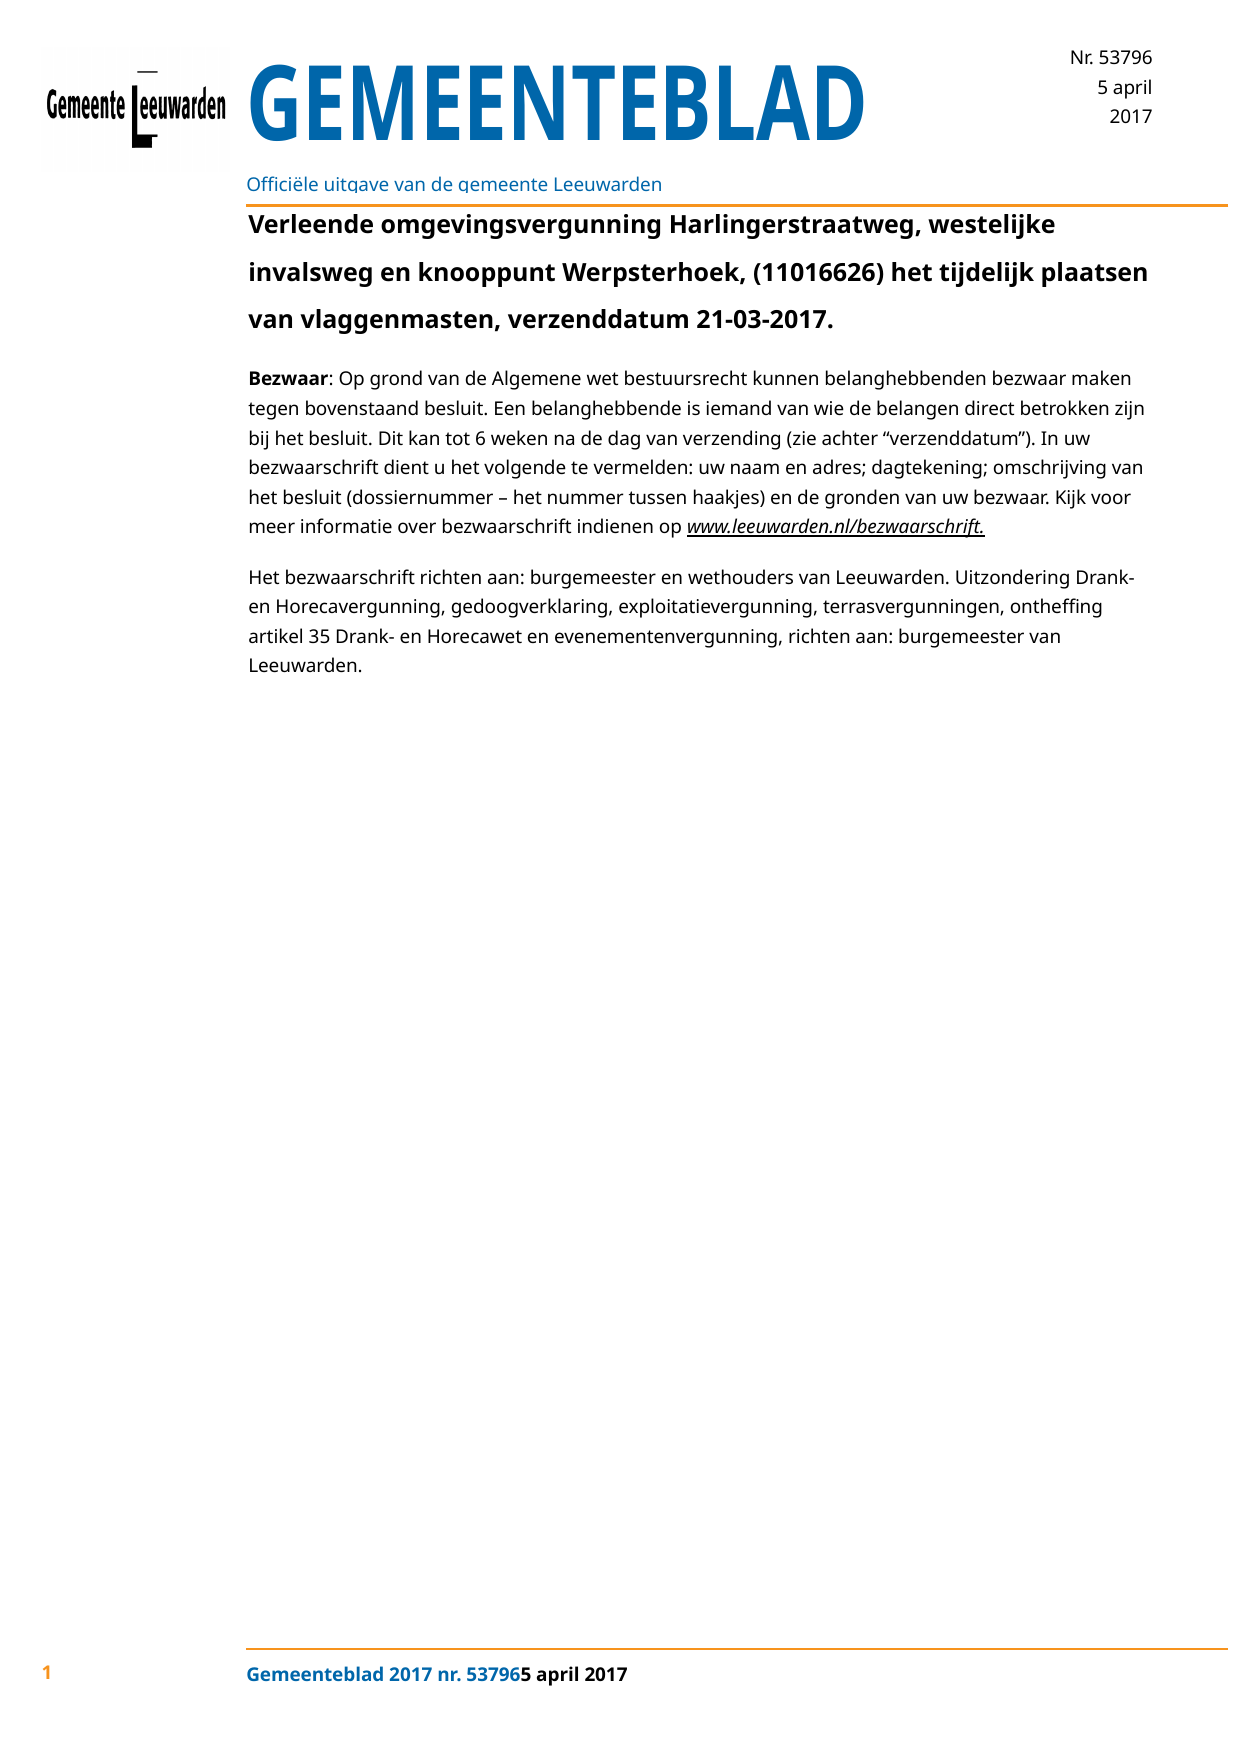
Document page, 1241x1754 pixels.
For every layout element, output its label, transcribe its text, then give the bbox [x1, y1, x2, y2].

text Het bezwaarschrift richten aan: burgemeester en wethouders van Leeuwarden. Uitzondering Drank- en Horecavergunning, gedoogverklaring, exploitatievergunning, terrasvergunningen, ontheffing artikel 35 Drank- en Horecawet en evenementenvergunning, richten aan: burgemeester van Leeuwarden. [248, 564, 1152, 678]
text Verleende omgevingsvergunning Harlingerstraatweg, westelijke invalsweg en knooppunt Werpsterhoek, (11016626) het tijdelijk plaatsen van vlaggenmasten, verzenddatum 21-03-2017. [248, 207, 1152, 336]
picture [41, 47, 231, 172]
text Bezwaar: Op grond van de Algemene wet bestuursrecht kunnen belanghebbenden bezwaar maken tegen bovenstaand besluit. Een belanghebbende is iemand van wie de belangen direct betrokken zijn bij het besluit. Dit kan tot 6 weken na de dag van verzending (zie achter “verzenddatum”). In uw bezwaarschrift dient u het volgende te vermelden: uw naam en adres; dagtekening; omschrijving van het besluit (dossiernummer – het nummer tussen haakjes) en de gronden van uw bezwaar. Kijk voor meer informatie over bezwaarschrift indienen op www.leeuwarden.nl/bezwaarschrift. [248, 366, 1152, 539]
